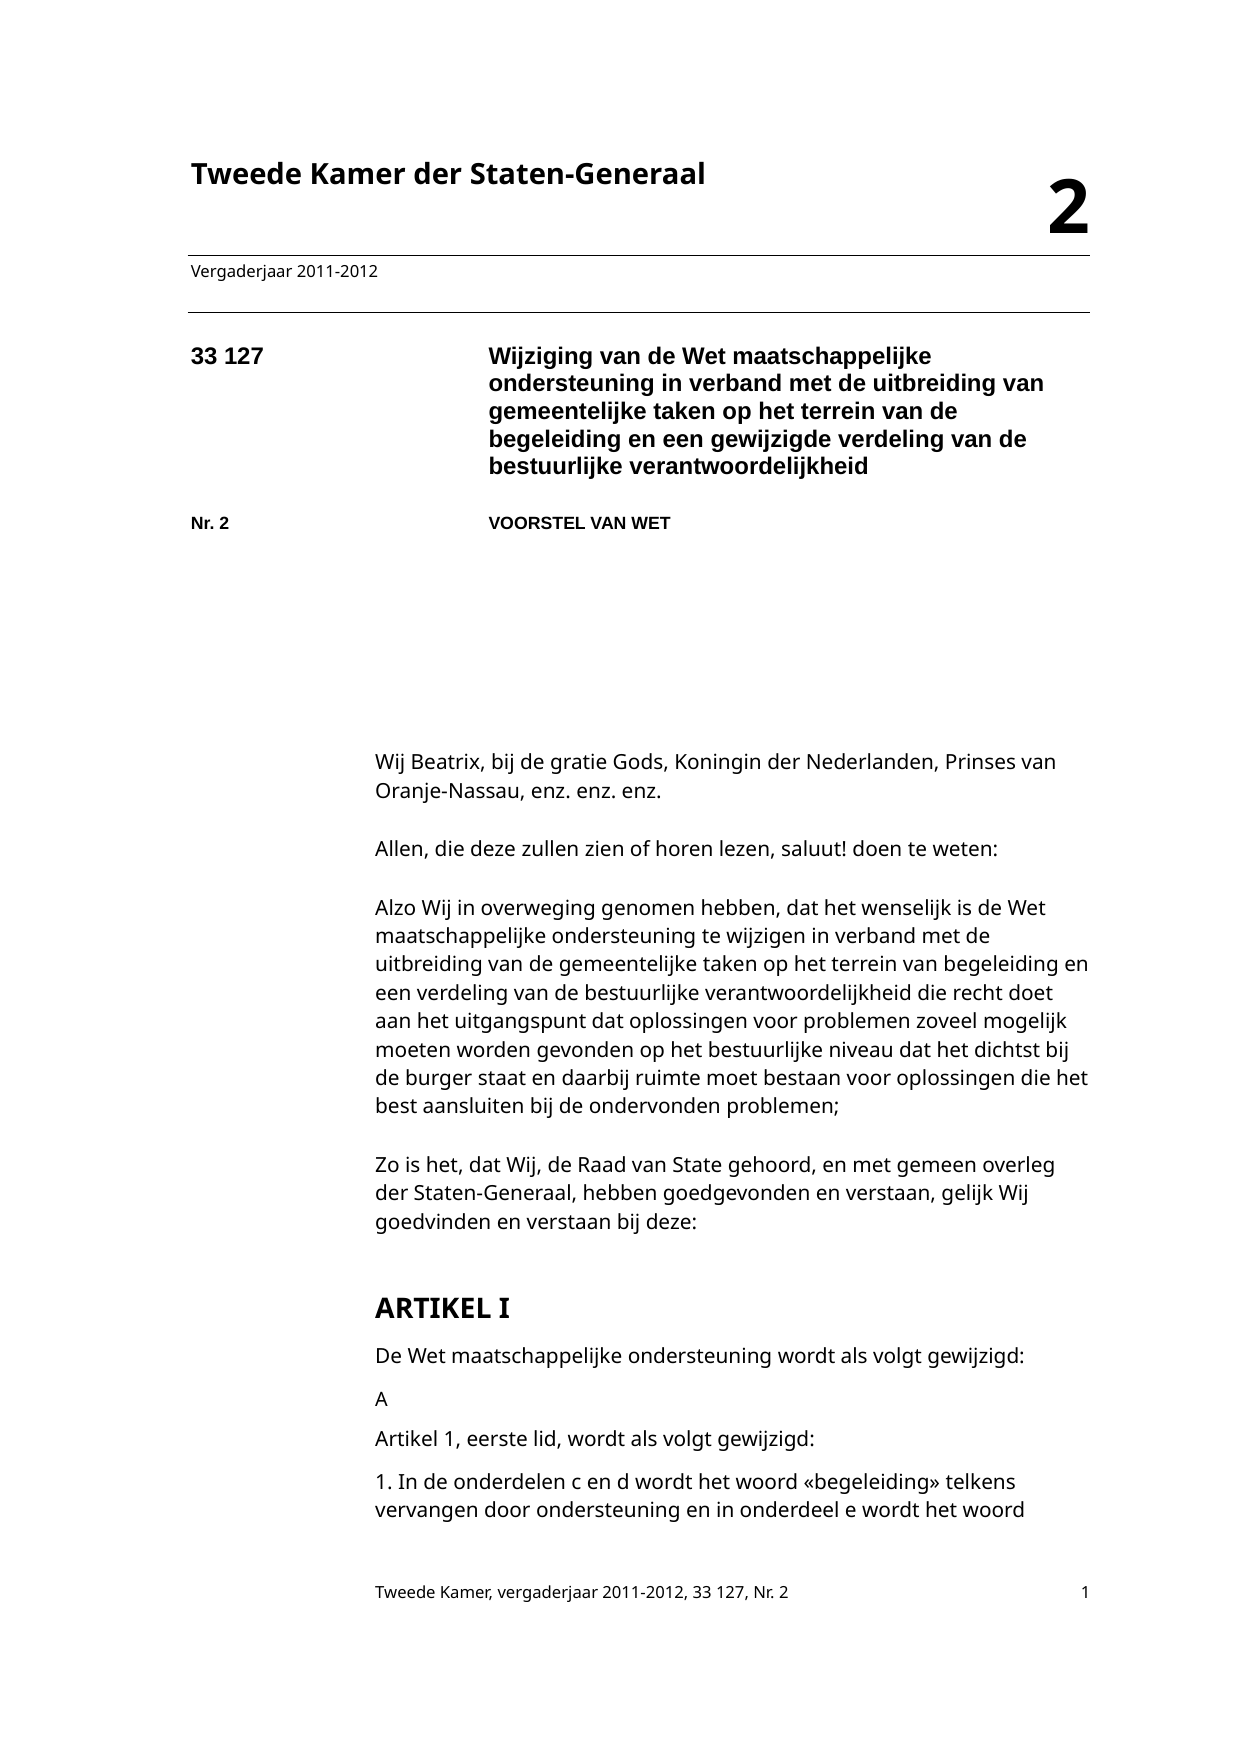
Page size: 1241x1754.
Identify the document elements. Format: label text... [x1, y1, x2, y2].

table_header Tweede Kamer der Staten-Generaal [188, 150, 909, 255]
table_cell [485, 256, 1090, 312]
text Zo is het, dat Wij, de Raad van State gehoord, en met gemeen overleg der Staten-Generaal, hebben goedgevonden en verstaan, gelijk Wij goedvinden en verstaan bij deze: [375, 1150, 1090, 1235]
table_cell 33 127 [188, 339, 485, 510]
text Artikel 1, eerste lid, wordt als volgt gewijzigd: [375, 1424, 1090, 1452]
table_cell [485, 313, 1090, 339]
table_cell Nr. 2 [188, 510, 485, 629]
table_cell [188, 313, 485, 339]
table_cell Wijziging van de Wet maatschappelijke ondersteuning in verband met de uitbreiding van gemeentelijke taken op het terrein van de begeleiding en een gewijzigde verdeling van de bestuurlijke verantwoordelijkheid [485, 339, 1090, 510]
text De Wet maatschappelijke ondersteuning wordt als volgt gewijzigd: [375, 1342, 1090, 1370]
table_header 2 [910, 150, 1090, 255]
text Alzo Wij in overweging genomen hebben, dat het wenselijk is de Wet maatschappelijke ondersteuning te wijzigen in verband met de uitbreiding van de gemeentelijke taken op het terrein van begeleiding en een verdeling van de bestuurlijke verantwoordelijkheid die recht doet aan het uitgangspunt dat oplossingen voor problemen zoveel mogelijk moeten worden gevonden op het bestuurlijke niveau dat het dichtst bij de burger staat en daarbij ruimte moet bestaan voor oplossingen die het best aansluiten bij de ondervonden problemen; [375, 893, 1090, 1120]
text Wij Beatrix, bij de gratie Gods, Koningin der Nederlanden, Prinses van Oranje-Nassau, enz. enz. enz. [375, 747, 1090, 804]
table_cell VOORSTEL VAN WET [485, 510, 1090, 629]
subtitle ARTIKEL I [375, 1288, 1090, 1327]
text 1. In de onderdelen c en d wordt het woord «begeleiding» telkens vervangen door ondersteuning en in onderdeel e wordt het woord [375, 1467, 1090, 1524]
text A [375, 1385, 1090, 1412]
table_cell Vergaderjaar 2011-2012 [188, 256, 485, 312]
text Allen, die deze zullen zien of horen lezen, saluut! doen te weten: [375, 834, 1090, 863]
